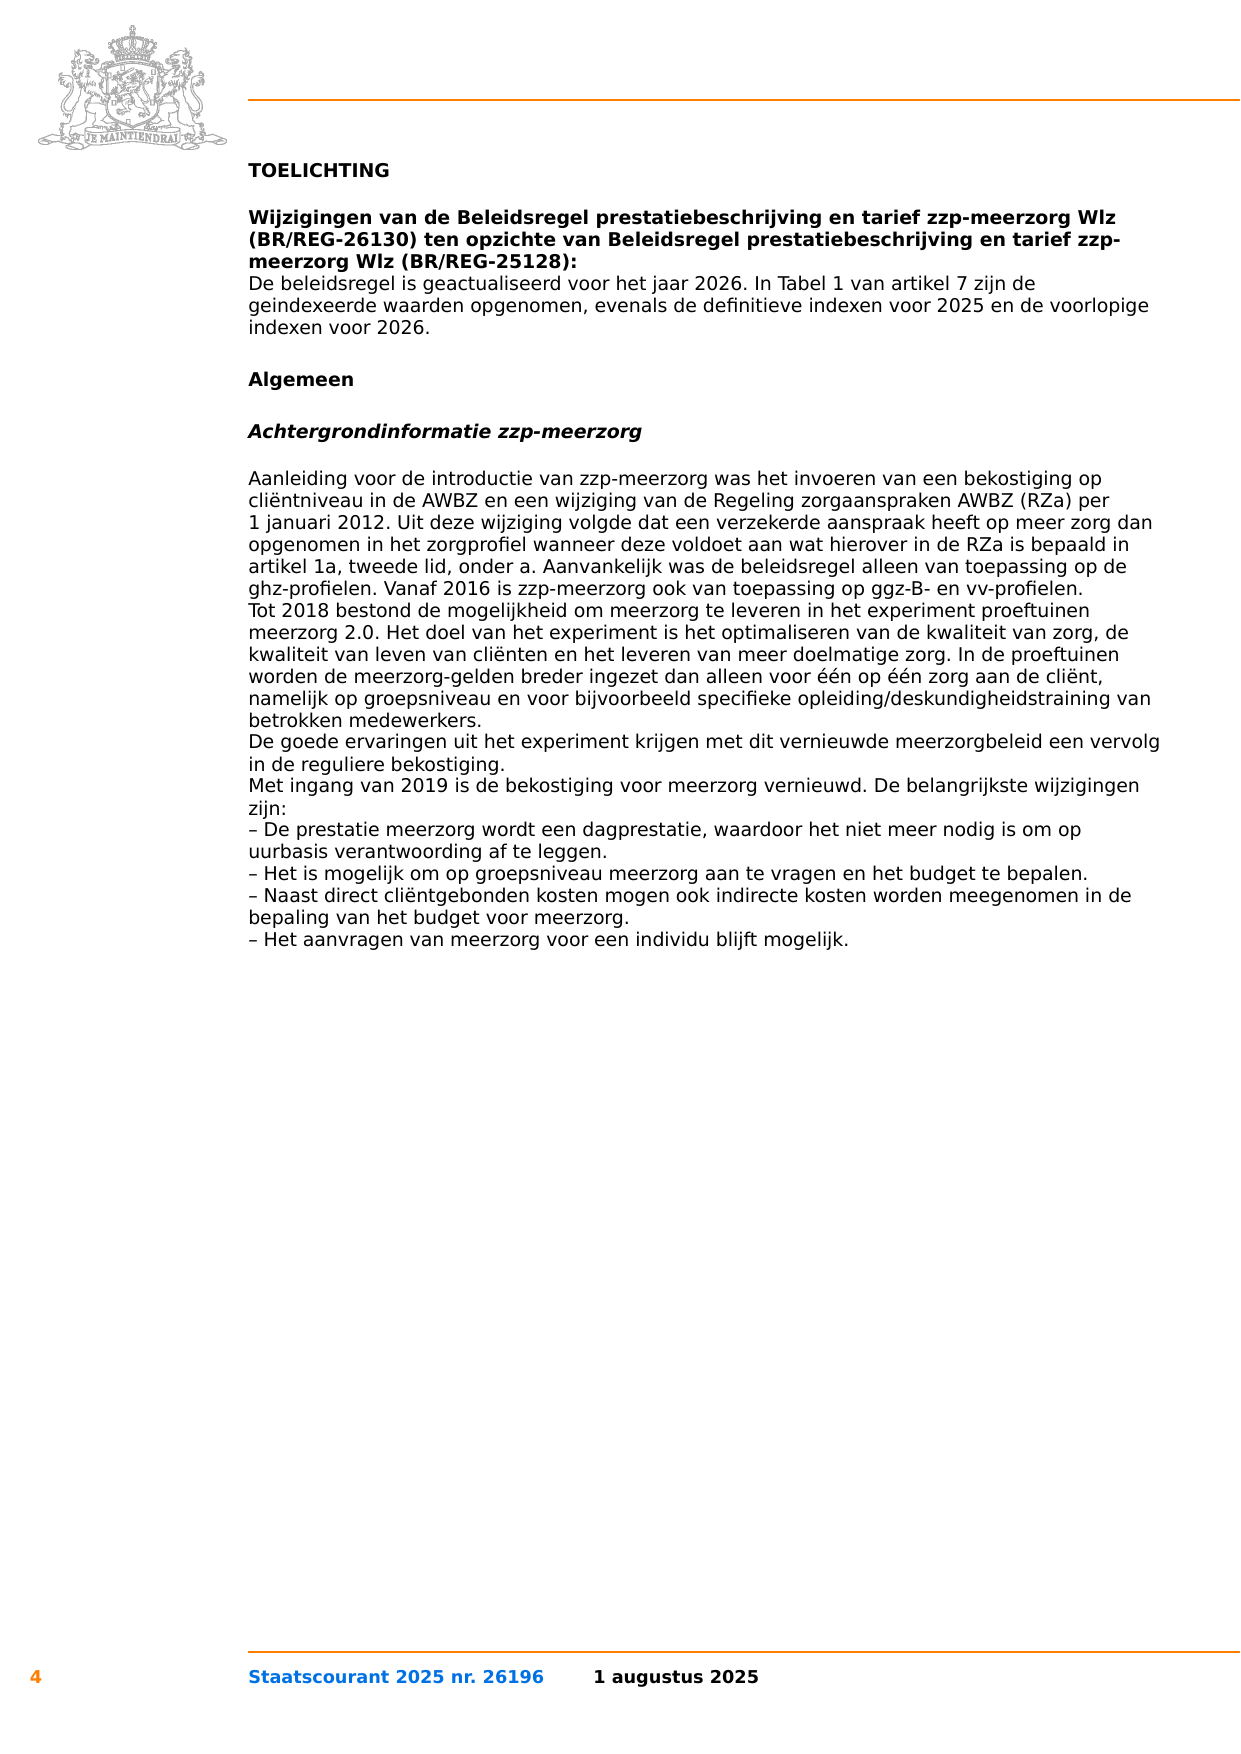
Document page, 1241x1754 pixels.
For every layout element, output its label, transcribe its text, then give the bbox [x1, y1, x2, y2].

subtitle Achtergrondinformatie zzp-meerzorg [248, 421, 1163, 443]
text De goede ervaringen uit het experiment krijgen met dit vernieuwde meerzorgbeleid een vervolg in de reguliere bekostiging. [248, 731, 1163, 775]
text Aanleiding voor de introductie van zzp-meerzorg was het invoeren van een bekostiging op cliëntniveau in de AWBZ en een wijziging van de Regeling zorgaanspraken AWBZ (RZa) per 1 januari 2012. Uit deze wijziging volgde dat een verzekerde aanspraak heeft op meer zorg dan opgenomen in het zorgprofiel wanneer deze voldoet aan wat hierover in de RZa is bepaald in artikel 1a, tweede lid, onder a. Aanvankelijk was de beleidsregel alleen van toepassing op de ghz-profielen. Vanaf 2016 is zzp-meerzorg ook van toepassing op ggz-B- en vv-profielen. [248, 468, 1163, 599]
text – Het is mogelijk om op groepsniveau meerzorg aan te vragen en het budget te bepalen. [248, 863, 1163, 885]
text – Naast direct cliëntgebonden kosten mogen ook indirecte kosten worden meegenomen in de bepaling van het budget voor meerzorg. [248, 885, 1163, 929]
text Tot 2018 bestond de mogelijkheid om meerzorg te leveren in het experiment proeftuinen meerzorg 2.0. Het doel van het experiment is het optimaliseren van de kwaliteit van zorg, de kwaliteit van leven van cliënten en het leveren van meer doelmatige zorg. In de proeftuinen worden de meerzorg-gelden breder ingezet dan alleen voor één op één zorg aan de cliënt, namelijk op groepsniveau en voor bijvoorbeeld specifieke opleiding/deskundigheidstraining van betrokken medewerkers. [248, 599, 1163, 731]
text – De prestatie meerzorg wordt een dagprestatie, waardoor het niet meer nodig is om op uurbasis verantwoording af te leggen. [248, 819, 1163, 863]
picture [38, 25, 227, 150]
text Met ingang van 2019 is de bekostiging voor meerzorg vernieuwd. De belangrijkste wijzigingen zijn: [248, 775, 1163, 819]
subtitle TOELICHTING [248, 160, 1163, 182]
text De beleidsregel is geactualiseerd voor het jaar 2026. In Tabel 1 van artikel 7 zijn de geindexeerde waarden opgenomen, evenals de definitieve indexen voor 2025 en de voorlopige indexen voor 2026. [248, 273, 1163, 339]
subtitle Algemeen [248, 369, 1163, 391]
text Wijzigingen van de Beleidsregel prestatiebeschrijving en tarief zzp-meerzorg Wlz (BR/REG-26130) ten opzichte van Beleidsregel prestatiebeschrijving en tarief zzp-meerzorg Wlz (BR/REG-25128): [248, 207, 1163, 273]
text – Het aanvragen van meerzorg voor een individu blijft mogelijk. [248, 929, 1163, 951]
